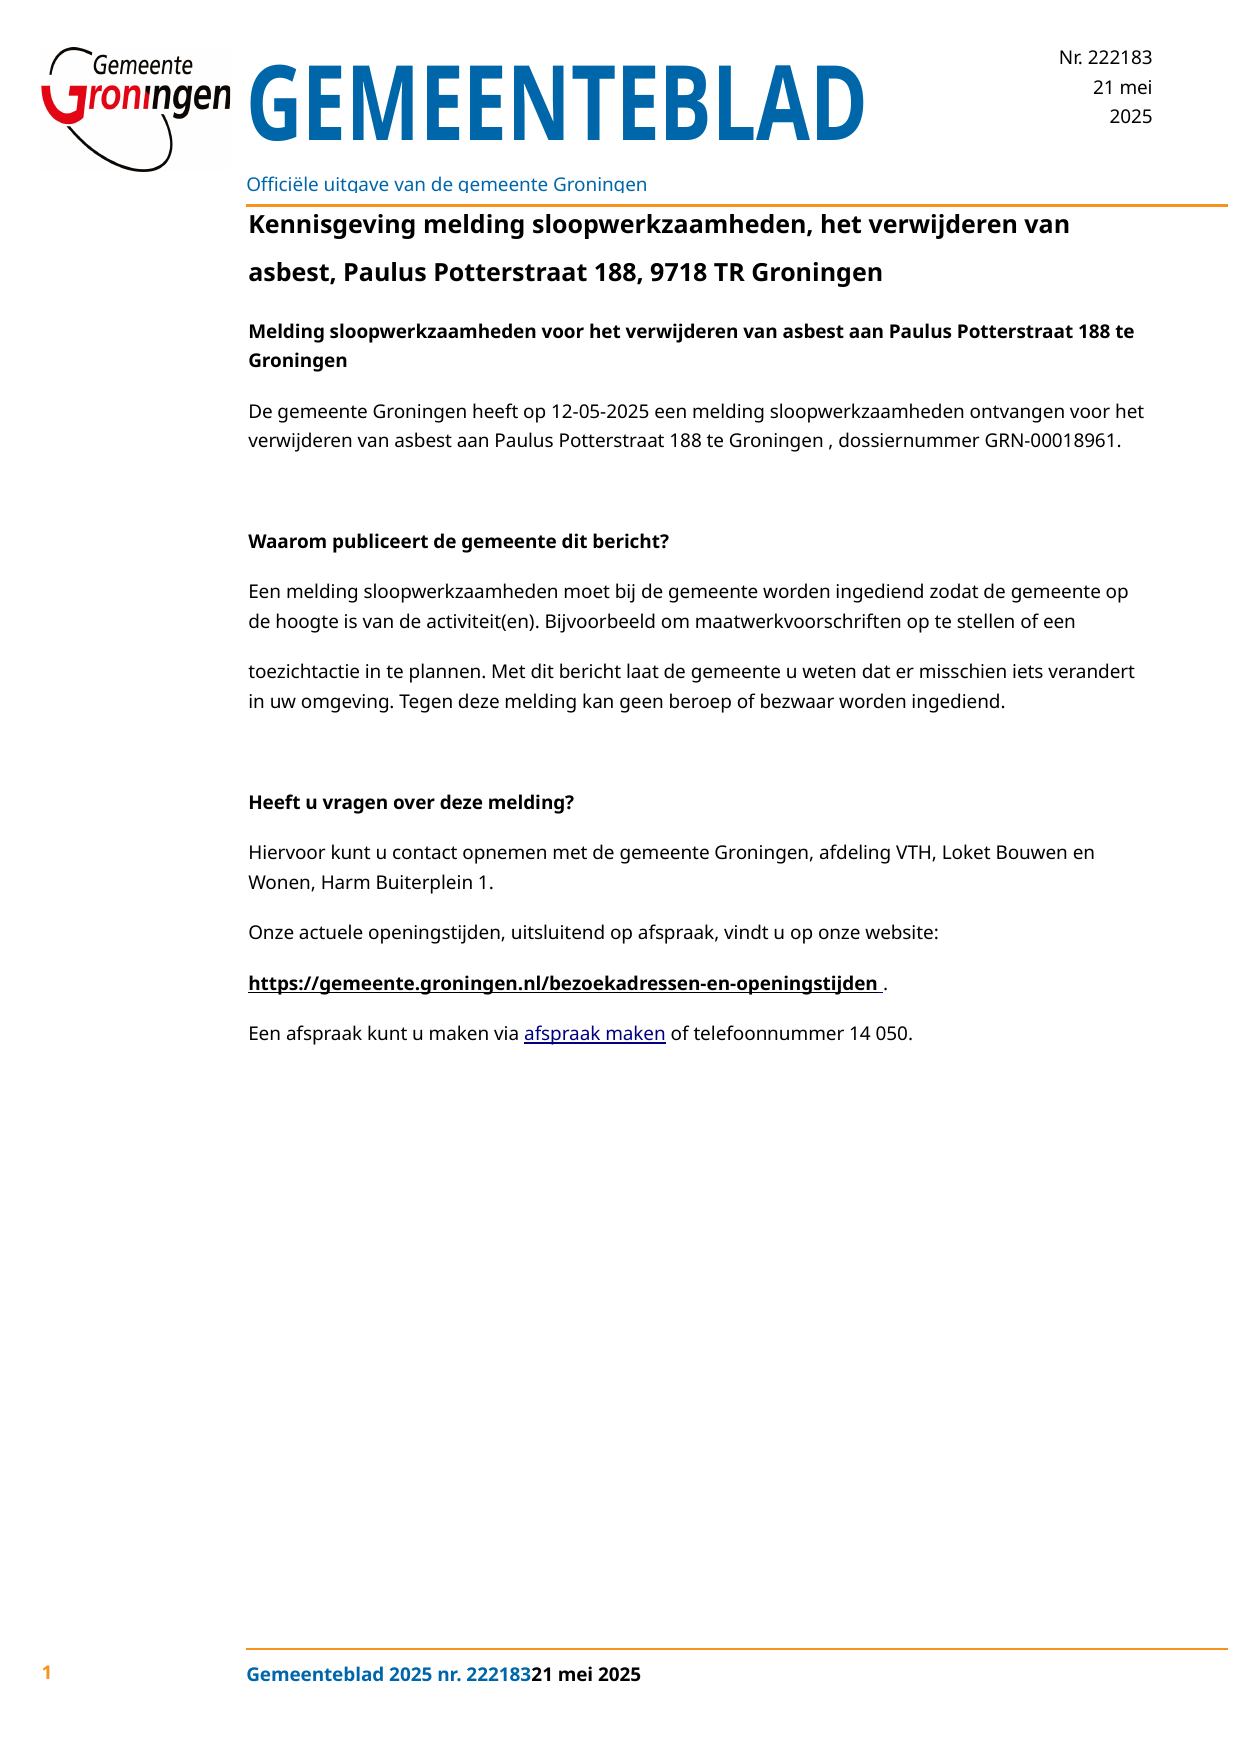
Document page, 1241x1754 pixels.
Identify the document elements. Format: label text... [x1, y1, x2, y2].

text Heeft u vragen over deze melding? [248, 789, 1152, 815]
text Melding sloopwerkzaamheden voor het verwijderen van asbest aan Paulus Potterstraat 188 te Groningen [248, 318, 1152, 373]
text https://gemeente.groningen.nl/bezoekadressen-en-openingstijden . [248, 970, 1152, 996]
picture [41, 47, 231, 172]
text De gemeente Groningen heeft op 12-05-2025 een melding sloopwerkzaamheden ontvangen voor het verwijderen van asbest aan Paulus Potterstraat 188 te Groningen , dossiernummer GRN-00018961. [248, 398, 1152, 453]
text Kennisgeving melding sloopwerkzaamheden, het verwijderen van asbest, Paulus Potterstraat 188, 9718 TR Groningen [248, 207, 1152, 288]
text toezichtactie in te plannen. Met dit bericht laat de gemeente u weten dat er misschien iets verandert in uw omgeving. Tegen deze melding kan geen beroep of bezwaar worden ingediend. [248, 659, 1152, 714]
text Een afspraak kunt u maken via afspraak maken of telefoonnummer 14 050. [248, 1020, 1152, 1046]
text Waarom publiceert de gemeente dit bericht? [248, 528, 1152, 554]
text Onze actuele openingstijden, uitsluitend op afspraak, vindt u op onze website: [248, 919, 1152, 945]
text Een melding sloopwerkzaamheden moet bij de gemeente worden ingediend zodat de gemeente op de hoogte is van de activiteit(en). Bijvoorbeeld om maatwerkvoorschriften op te stellen of een [248, 579, 1152, 634]
text Hiervoor kunt u contact opnemen met de gemeente Groningen, afdeling VTH, Loket Bouwen en Wonen, Harm Buiterplein 1. [248, 839, 1152, 895]
